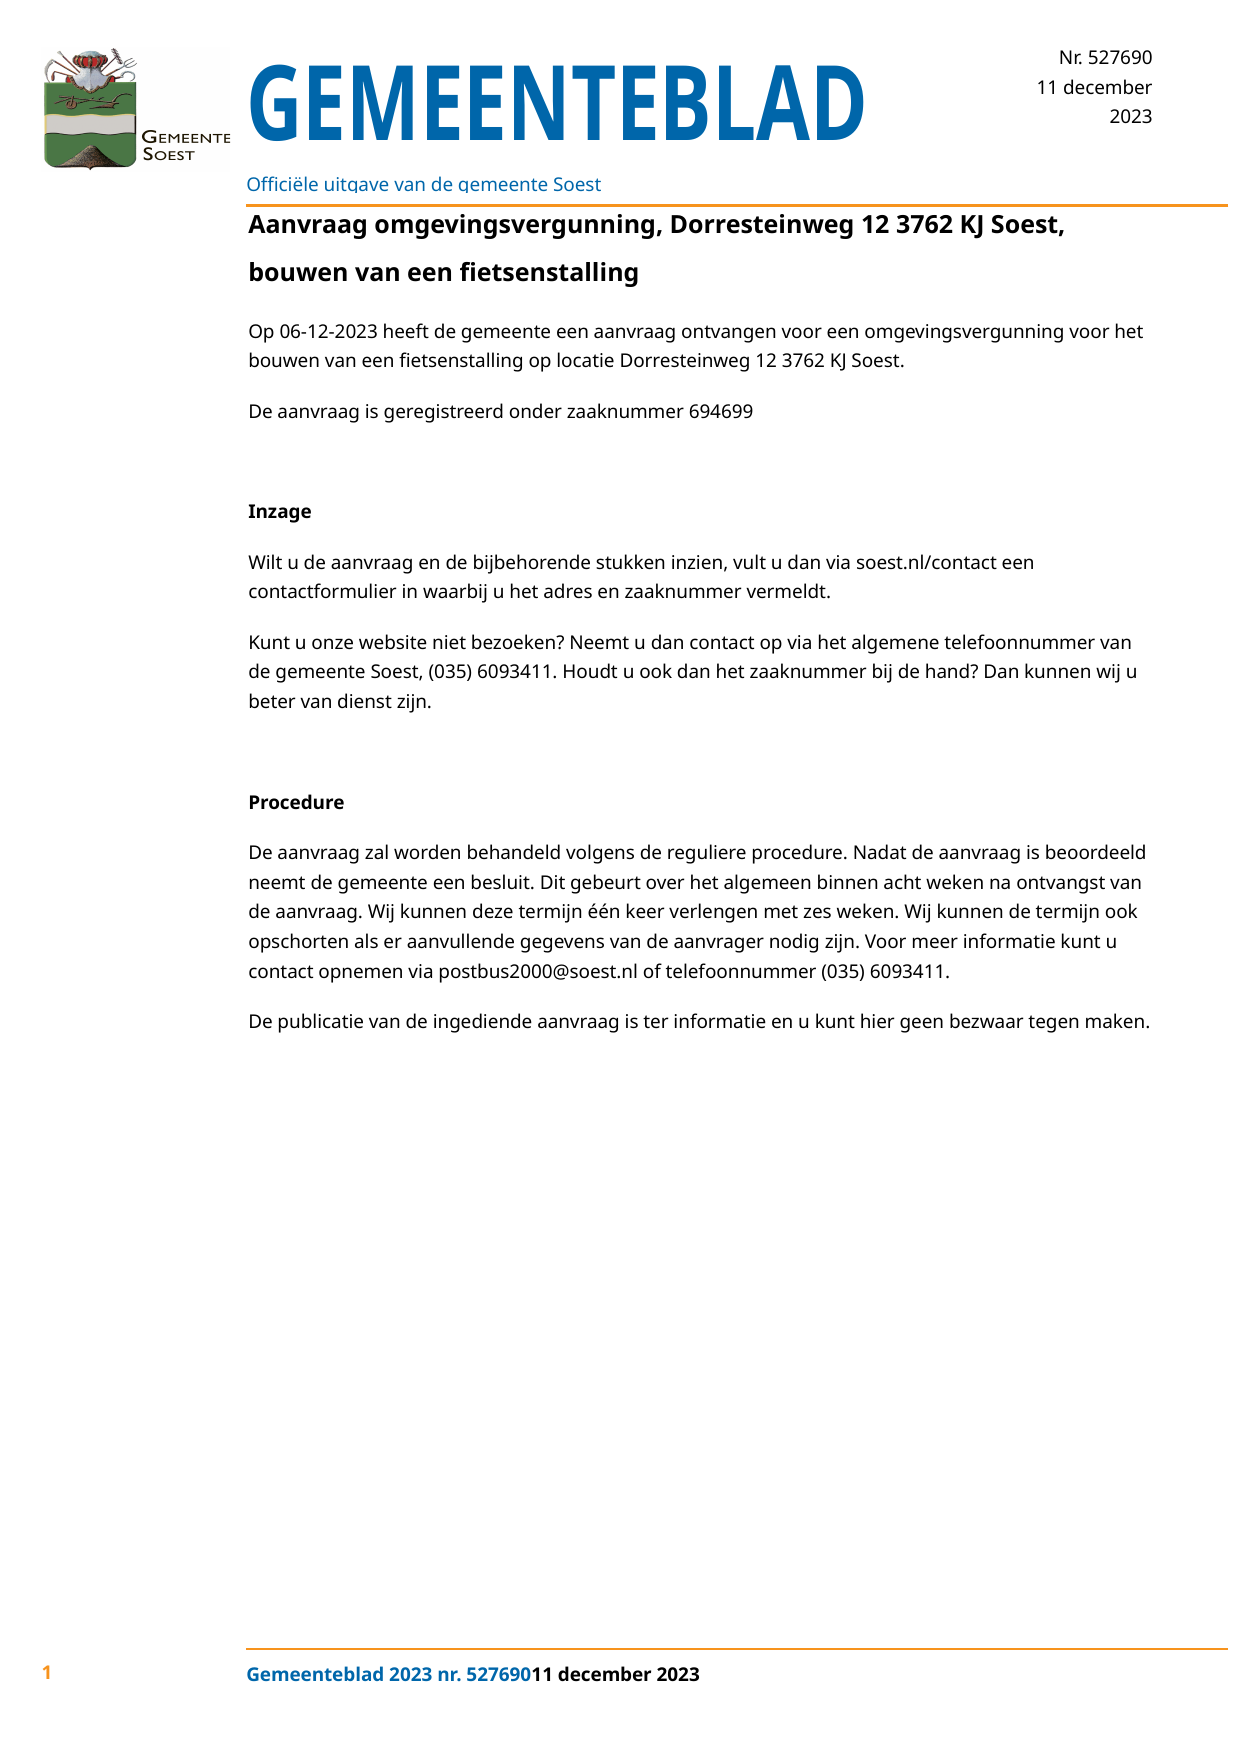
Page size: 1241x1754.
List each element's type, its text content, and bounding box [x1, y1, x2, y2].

text Wilt u de aanvraag en de bijbehorende stukken inzien, vult u dan via soest.nl/contact een contactformulier in waarbij u het adres en zaaknummer vermeldt. [248, 549, 1152, 604]
text Inzage [248, 499, 1152, 524]
text Aanvraag omgevingsvergunning, Dorresteinweg 12 3762 KJ Soest, bouwen van een fietsenstalling [248, 207, 1152, 288]
text De aanvraag zal worden behandeld volgens de reguliere procedure. Nadat de aanvraag is beoordeeld neemt de gemeente een besluit. Dit gebeurt over het algemeen binnen acht weken na ontvangst van de aanvraag. Wij kunnen deze termijn één keer verlengen met zes weken. Wij kunnen de termijn ook opschorten als er aanvullende gegevens van de aanvrager nodig zijn. Voor meer informatie kunt u contact opnemen via postbus2000@soest.nl of telefoonnummer (035) 6093411. [248, 839, 1152, 984]
text De aanvraag is geregistreerd onder zaaknummer 694699 [248, 398, 1152, 424]
text Kunt u onze website niet bezoeken? Neemt u dan contact op via het algemene telefoonnummer van de gemeente Soest, (035) 6093411. Houdt u ook dan het zaaknummer bij de hand? Dan kunnen wij u beter van dienst zijn. [248, 629, 1152, 714]
text Op 06-12-2023 heeft de gemeente een aanvraag ontvangen voor een omgevingsvergunning voor het bouwen van een fietsenstalling op locatie Dorresteinweg 12 3762 KJ Soest. [248, 318, 1152, 373]
text Procedure [248, 789, 1152, 815]
text De publicatie van de ingediende aanvraag is ter informatie en u kunt hier geen bezwaar tegen maken. [248, 1008, 1152, 1034]
picture [41, 47, 231, 172]
